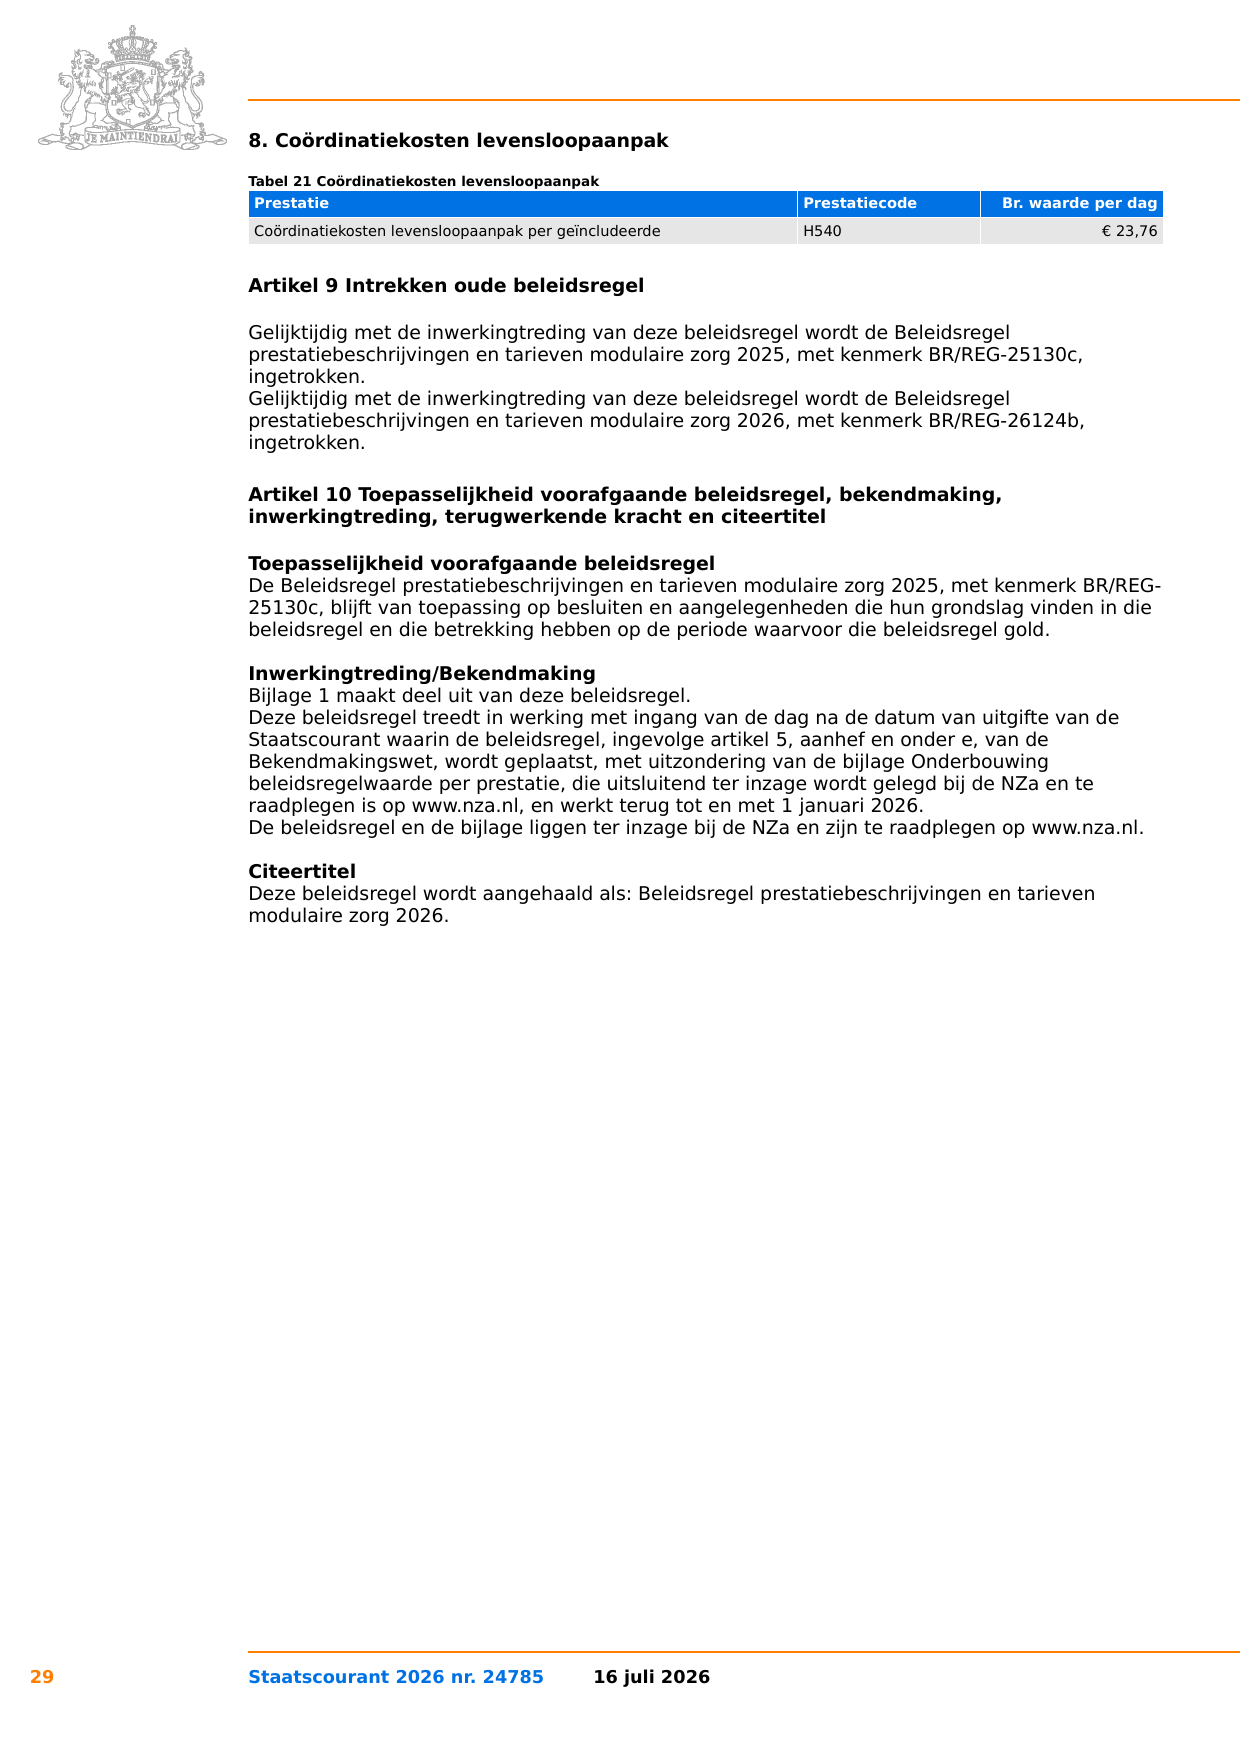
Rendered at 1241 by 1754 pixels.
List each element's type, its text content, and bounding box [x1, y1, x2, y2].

table_cell Prestatiecode [798, 191, 980, 217]
subtitle Inwerkingtreding/Bekendmaking [248, 663, 1163, 685]
table_cell Prestatie [249, 191, 797, 217]
table_cell H540 [798, 218, 980, 244]
subtitle 8. Coördinatiekosten levensloopaanpak [248, 130, 1163, 152]
subtitle Artikel 10 Toepasselijkheid voorafgaande beleidsregel, bekendmaking, inwerkingtreding, terugwerkende kracht en citeertitel [248, 484, 1163, 528]
text De Beleidsregel prestatiebeschrijvingen en tarieven modulaire zorg 2025, met kenmerk BR/REG-25130c, blijft van toepassing op besluiten en aangelegenheden die hun grondslag vinden in die beleidsregel en die betrekking hebben op de periode waarvoor die beleidsregel gold. [248, 575, 1163, 641]
text Deze beleidsregel wordt aangehaald als: Beleidsregel prestatiebeschrijvingen en tarieven modulaire zorg 2026. [248, 883, 1163, 927]
subtitle Toepasselijkheid voorafgaande beleidsregel [248, 553, 1163, 575]
table_header Tabel 21 Coördinatiekosten levensloopaanpak [248, 174, 1163, 189]
subtitle Citeertitel [248, 861, 1163, 883]
table_cell Coördinatiekosten levensloopaanpak per geïncludeerde [249, 218, 797, 244]
table_cell Br. waarde per dag [981, 191, 1163, 217]
subtitle Artikel 9 Intrekken oude beleidsregel [248, 275, 1163, 297]
text Bijlage 1 maakt deel uit van deze beleidsregel. [248, 685, 1163, 707]
text Deze beleidsregel treedt in werking met ingang van de dag na de datum van uitgifte van de Staatscourant waarin de beleidsregel, ingevolge artikel 5, aanhef en onder e, van de Bekendmakingswet, wordt geplaatst, met uitzondering van de bijlage Onderbouwing beleidsregelwaarde per prestatie, die uitsluitend ter inzage wordt gelegd bij de NZa en te raadplegen is op www.nza.nl, en werkt terug tot en met 1 januari 2026. [248, 707, 1163, 817]
text Gelijktijdig met de inwerkingtreding van deze beleidsregel wordt de Beleidsregel prestatiebeschrijvingen en tarieven modulaire zorg 2026, met kenmerk BR/REG-26124b, ingetrokken. [248, 388, 1163, 454]
text Gelijktijdig met de inwerkingtreding van deze beleidsregel wordt de Beleidsregel prestatiebeschrijvingen en tarieven modulaire zorg 2025, met kenmerk BR/REG-25130c, ingetrokken. [248, 322, 1163, 388]
picture [38, 25, 227, 150]
table_cell € 23,76 [981, 218, 1163, 244]
text De beleidsregel en de bijlage liggen ter inzage bij de NZa en zijn te raadplegen op www.nza.nl. [248, 817, 1163, 839]
